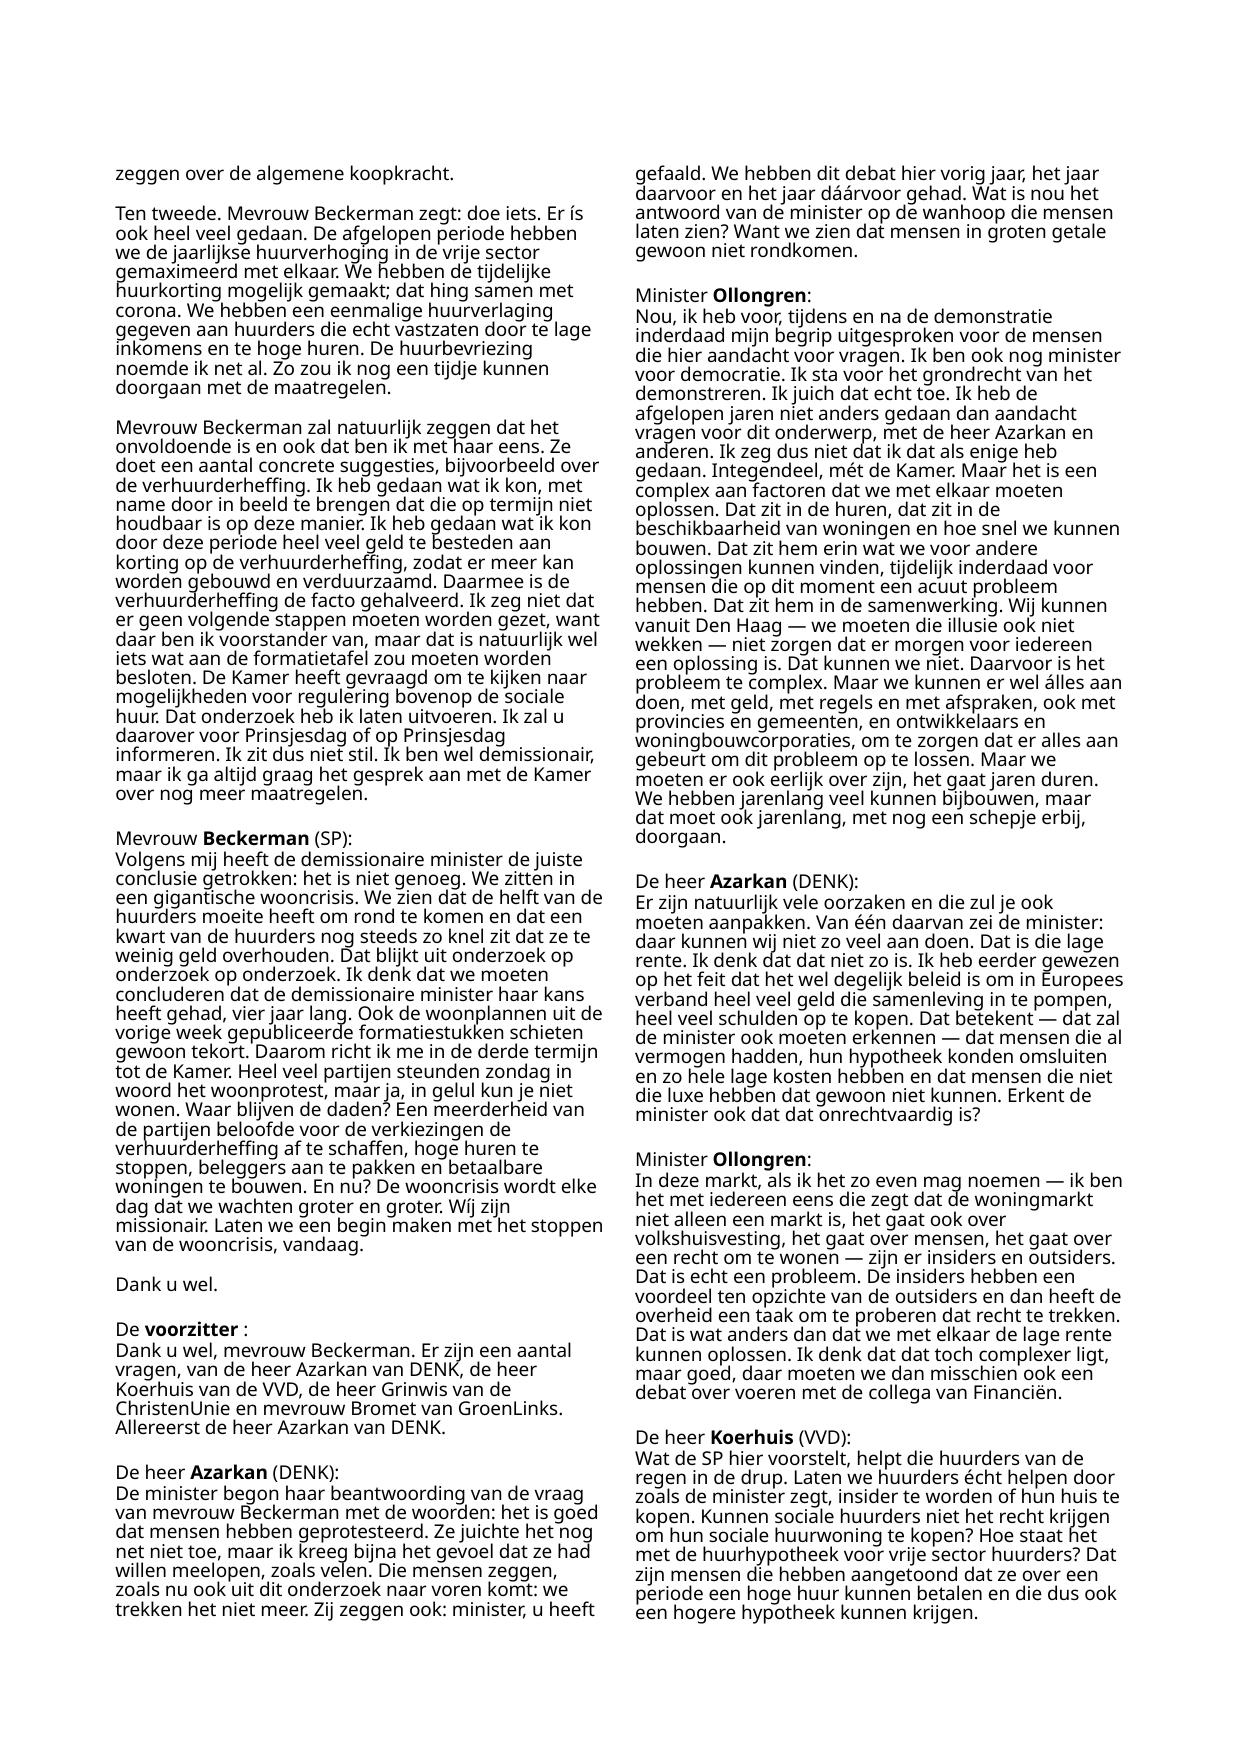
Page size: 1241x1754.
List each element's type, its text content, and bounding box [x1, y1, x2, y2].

text In deze markt, als ik het zo even mag noemen — ik ben het met iedereen eens die zegt dat de woningmarkt niet alleen een markt is, het gaat ook over volkshuisvesting, het gaat over mensen, het gaat over een recht om te wonen — zijn er insiders en outsiders. Dat is echt een probleem. De insiders hebben een voordeel ten opzichte van de outsiders en dan heeft de overheid een taak om te proberen dat recht te trekken. Dat is wat anders dan dat we met elkaar de lage rente kunnen oplossen. Ik denk dat dat toch complexer ligt, maar goed, daar moeten we dan misschien ook een debat over voeren met de collega van Financiën. [635, 1172, 1125, 1403]
text De heer Azarkan (DENK): [635, 869, 1125, 894]
text Wat de SP hier voorstelt, helpt die huurders van de regen in de drup. Laten we huurders écht helpen door zoals de minister zegt, insider te worden of hun huis te kopen. Kunnen sociale huurders niet het recht krijgen om hun sociale huurwoning te kopen? Hoe staat het met de huurhypotheek voor vrije sector huurders? Dat zijn mensen die hebben aangetoond dat ze over een periode een hoge huur kunnen betalen en die dus ook een hogere hypotheek kunnen krijgen. [635, 1450, 1125, 1623]
text Mevrouw Beckerman zal natuurlijk zeggen dat het onvoldoende is en ook dat ben ik met haar eens. Ze doet een aantal concrete suggesties, bijvoorbeeld over de verhuurderheffing. Ik heb gedaan wat ik kon, met name door in beeld te brengen dat die op termijn niet houdbaar is op deze manier. Ik heb gedaan wat ik kon door deze periode heel veel geld te besteden aan korting op de verhuurderheffing, zodat er meer kan worden gebouwd en verduurzaamd. Daarmee is de verhuurderheffing de facto gehalveerd. Ik zeg niet dat er geen volgende stappen moeten worden gezet, want daar ben ik voorstander van, maar dat is natuurlijk wel iets wat aan de formatietafel zou moeten worden besloten. De Kamer heeft gevraagd om te kijken naar mogelijkheden voor regulering bovenop de sociale huur. Dat onderzoek heb ik laten uitvoeren. Ik zal u daarover voor Prinsjesdag of op Prinsjesdag informeren. Ik zit dus niet stil. Ik ben wel demissionair, maar ik ga altijd graag het gesprek aan met de Kamer over nog meer maatregelen. [115, 419, 605, 804]
text Mevrouw Beckerman (SP): [115, 825, 605, 851]
text Minister Ollongren: [635, 282, 1125, 308]
text Dank u wel. [115, 1276, 605, 1295]
text Minister Ollongren: [635, 1146, 1125, 1172]
text De heer Azarkan (DENK): [115, 1459, 605, 1485]
text gefaald. We hebben dit debat hier vorig jaar, het jaar daarvoor en het jaar dáárvoor gehad. Wat is nou het antwoord van de minister op de wanhoop die mensen laten zien? Want we zien dat mensen in groten getale gewoon niet rondkomen. [635, 165, 1125, 262]
text Dank u wel, mevrouw Beckerman. Er zijn een aantal vragen, van de heer Azarkan van DENK, de heer Koerhuis van de VVD, de heer Grinwis van de ChristenUnie en mevrouw Bromet van GroenLinks. Allereerst de heer Azarkan van DENK. [115, 1342, 605, 1438]
text De voorzitter : [115, 1316, 605, 1342]
text zeggen over de algemene koopkracht. [115, 165, 605, 184]
text De minister begon haar beantwoording van de vraag van mevrouw Beckerman met de woorden: het is goed dat mensen hebben geprotesteerd. Ze juichte het nog net niet toe, maar ik kreeg bijna het gevoel dat ze had willen meelopen, zoals velen. Die mensen zeggen, zoals nu ook uit dit onderzoek naar voren komt: we trekken het niet meer. Zij zeggen ook: minister, u heeft [115, 1485, 605, 1620]
text Ten tweede. Mevrouw Beckerman zegt: doe iets. Er ís ook heel veel gedaan. De afgelopen periode hebben we de jaarlijkse huurverhoging in de vrije sector gemaximeerd met elkaar. We hebben de tijdelijke huurkorting mogelijk gemaakt; dat hing samen met corona. We hebben een eenmalige huurverlaging gegeven aan huurders die echt vastzaten door te lage inkomens en te hoge huren. De huurbevriezing noemde ik net al. Zo zou ik nog een tijdje kunnen doorgaan met de maatregelen. [115, 205, 605, 398]
text Er zijn natuurlijk vele oorzaken en die zul je ook moeten aanpakken. Van één daarvan zei de minister: daar kunnen wij niet zo veel aan doen. Dat is die lage rente. Ik denk dat dat niet zo is. Ik heb eerder gewezen op het feit dat het wel degelijk beleid is om in Europees verband heel veel geld die samenleving in te pompen, heel veel schulden op te kopen. Dat betekent — dat zal de minister ook moeten erkennen — dat mensen die al vermogen hadden, hun hypotheek konden omsluiten en zo hele lage kosten hebben en dat mensen die niet die luxe hebben dat gewoon niet kunnen. Erkent de minister ook dat dat onrechtvaardig is? [635, 894, 1125, 1126]
text De heer Koerhuis (VVD): [635, 1424, 1125, 1450]
text Volgens mij heeft de demissionaire minister de juiste conclusie getrokken: het is niet genoeg. We zitten in een gigantische wooncrisis. We zien dat de helft van de huurders moeite heeft om rond te komen en dat een kwart van de huurders nog steeds zo knel zit dat ze te weinig geld overhouden. Dat blijkt uit onderzoek op onderzoek op onderzoek. Ik denk dat we moeten concluderen dat de demissionaire minister haar kans heeft gehad, vier jaar lang. Ook de woonplannen uit de vorige week gepubliceerde formatiestukken schieten gewoon tekort. Daarom richt ik me in de derde termijn tot de Kamer. Heel veel partijen steunden zondag in woord het woonprotest, maar ja, in gelul kun je niet wonen. Waar blijven de daden? Een meerderheid van de partijen beloofde voor de verkiezingen de verhuurderheffing af te schaffen, hoge huren te stoppen, beleggers aan te pakken en betaalbare woningen te bouwen. En nu? De wooncrisis wordt elke dag dat we wachten groter en groter. Wíj zijn missionair. Laten we een begin maken met het stoppen van de wooncrisis, vandaag. [115, 851, 605, 1255]
text Nou, ik heb voor, tijdens en na de demonstratie inderdaad mijn begrip uitgesproken voor de mensen die hier aandacht voor vragen. Ik ben ook nog minister voor democratie. Ik sta voor het grondrecht van het demonstreren. Ik juich dat echt toe. Ik heb de afgelopen jaren niet anders gedaan dan aandacht vragen voor dit onderwerp, met de heer Azarkan en anderen. Ik zeg dus niet dat ik dat als enige heb gedaan. Integendeel, mét de Kamer. Maar het is een complex aan factoren dat we met elkaar moeten oplossen. Dat zit in de huren, dat zit in de beschikbaarheid van woningen en hoe snel we kunnen bouwen. Dat zit hem erin wat we voor andere oplossingen kunnen vinden, tijdelijk inderdaad voor mensen die op dit moment een acuut probleem hebben. Dat zit hem in de samenwerking. Wij kunnen vanuit Den Haag — we moeten die illusie ook niet wekken — niet zorgen dat er morgen voor iedereen een oplossing is. Dat kunnen we niet. Daarvoor is het probleem te complex. Maar we kunnen er wel álles aan doen, met geld, met regels en met afspraken, ook met provincies en gemeenten, en ontwikkelaars en woningbouwcorporaties, om te zorgen dat er alles aan gebeurt om dit probleem op te lossen. Maar we moeten er ook eerlijk over zijn, het gaat jaren duren. We hebben jarenlang veel kunnen bijbouwen, maar dat moet ook jarenlang, met nog een schepje erbij, doorgaan. [635, 308, 1125, 848]
